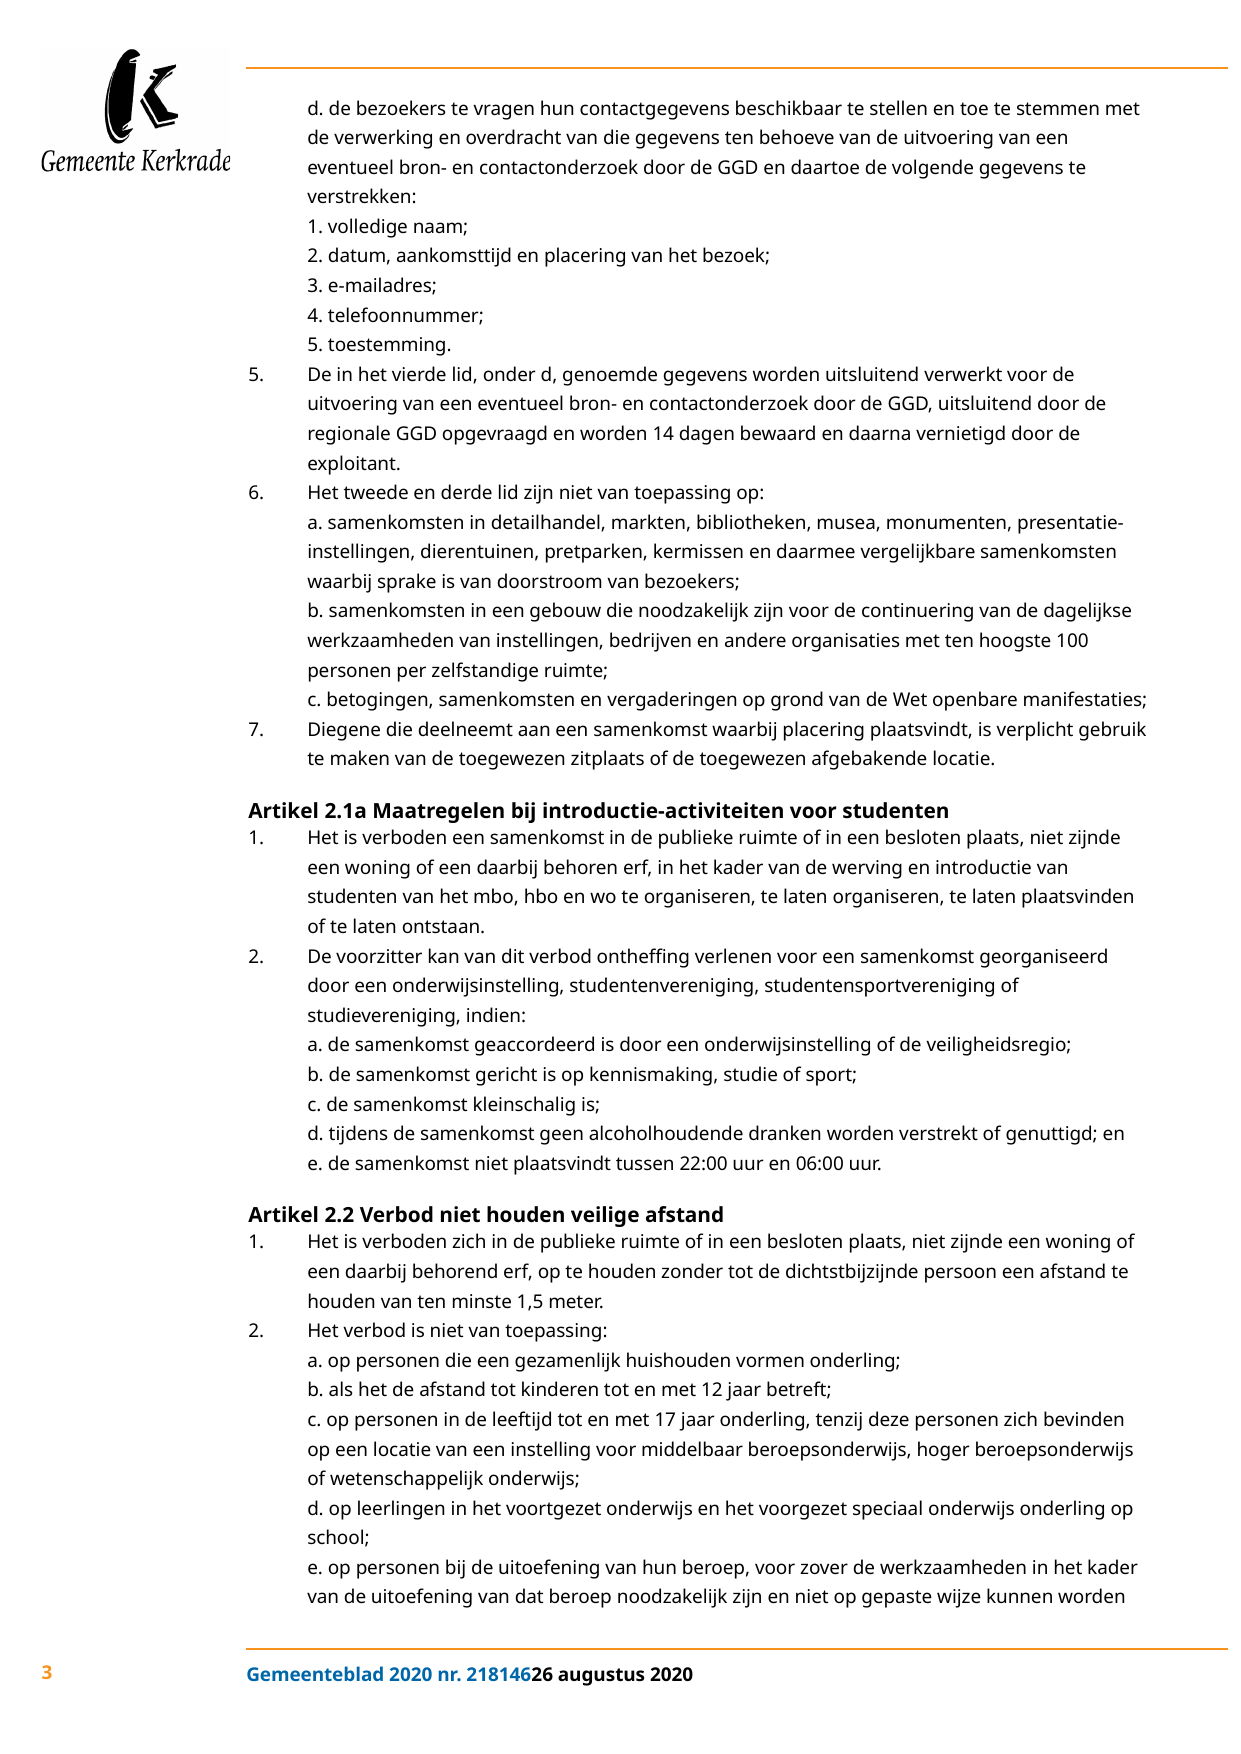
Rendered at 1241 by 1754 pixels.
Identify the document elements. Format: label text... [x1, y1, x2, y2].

list c. op personen in de leeftijd tot en met 17 jaar onderling, tenzij deze personen zich bevinden op een locatie van een instelling voor middelbaar beroepsonderwijs, hoger beroepsonderwijs of wetenschappelijk onderwijs; [248, 1406, 1152, 1491]
list 4. telefoonnummer; [248, 302, 1152, 328]
list b. samenkomsten in een gebouw die noodzakelijk zijn voor de continuering van de dagelijkse werkzaamheden van instellingen, bedrijven en andere organisaties met ten hoogste 100 personen per zelfstandige ruimte; [248, 598, 1152, 683]
list c. de samenkomst kleinschalig is; [248, 1091, 1152, 1116]
list e. de samenkomst niet plaatsvindt tussen 22:00 uur en 06:00 uur. [248, 1150, 1152, 1176]
list Het is verboden een samenkomst in de publieke ruimte of in een besloten plaats, niet zijnde een woning of een daarbij behoren erf, in het kader van de werving en introductie van studenten van het mbo, hbo en wo te organiseren, te laten organiseren, te laten plaatsvinden of te laten ontstaan. [248, 824, 1152, 939]
text Artikel 2.1a Maatregelen bij introductie-activiteiten voor studenten [248, 796, 1152, 824]
list 3. e-mailadres; [248, 272, 1152, 298]
list d. de bezoekers te vragen hun contactgegevens beschikbaar te stellen en toe te stemmen met de verwerking en overdracht van die gegevens ten behoeve van de uitvoering van een eventueel bron- en contactonderzoek door de GGD en daartoe de volgende gegevens te verstrekken: [248, 95, 1152, 209]
list e. op personen bij de uitoefening van hun beroep, voor zover de werkzaamheden in het kader van de uitoefening van dat beroep noodzakelijk zijn en niet op gepaste wijze kunnen worden [248, 1554, 1152, 1609]
list a. op personen die een gezamenlijk huishouden vormen onderling; [248, 1347, 1152, 1373]
list De voorzitter kan van dit verbod ontheffing verlenen voor een samenkomst georganiseerd door een onderwijsinstelling, studentenvereniging, studentensportvereniging of studievereniging, indien: [248, 943, 1152, 1028]
list Het verbod is niet van toepassing: [248, 1317, 1152, 1343]
list b. als het de afstand tot kinderen tot en met 12 jaar betreft; [248, 1377, 1152, 1402]
list 5. toestemming. [248, 331, 1152, 357]
text Artikel 2.2 Verbod niet houden veilige afstand [248, 1200, 1152, 1229]
list c. betogingen, samenkomsten en vergaderingen op grond van de Wet openbare manifestaties; [248, 686, 1152, 712]
list b. de samenkomst gericht is op kennismaking, studie of sport; [248, 1061, 1152, 1087]
list a. de samenkomst geaccordeerd is door een onderwijsinstelling of de veiligheidsregio; [248, 1032, 1152, 1057]
list a. samenkomsten in detailhandel, markten, bibliotheken, musea, monumenten, presentatie-instellingen, dierentuinen, pretparken, kermissen en daarmee vergelijkbare samenkomsten waarbij sprake is van doorstroom van bezoekers; [248, 509, 1152, 594]
list Diegene die deelneemt aan een samenkomst waarbij placering plaatsvindt, is verplicht gebruik te maken van de toegewezen zitplaats of de toegewezen afgebakende locatie. [248, 716, 1152, 771]
list De in het vierde lid, onder d, genoemde gegevens worden uitsluitend verwerkt voor de uitvoering van een eventueel bron- en contactonderzoek door de GGD, uitsluitend door de regionale GGD opgevraagd en worden 14 dagen bewaard en daarna vernietigd door de exploitant. [248, 361, 1152, 476]
list 1. volledige naam; [248, 213, 1152, 239]
picture [41, 47, 231, 172]
list Het is verboden zich in de publieke ruimte of in een besloten plaats, niet zijnde een woning of een daarbij behorend erf, op te houden zonder tot de dichtstbijzijnde persoon een afstand te houden van ten minste 1,5 meter. [248, 1229, 1152, 1314]
list Het tweede en derde lid zijn niet van toepassing op: [248, 479, 1152, 505]
list d. op leerlingen in het voortgezet onderwijs en het voorgezet speciaal onderwijs onderling op school; [248, 1495, 1152, 1550]
list 2. datum, aankomsttijd en placering van het bezoek; [248, 243, 1152, 268]
list d. tijdens de samenkomst geen alcoholhoudende dranken worden verstrekt of genuttigd; en [248, 1120, 1152, 1146]
